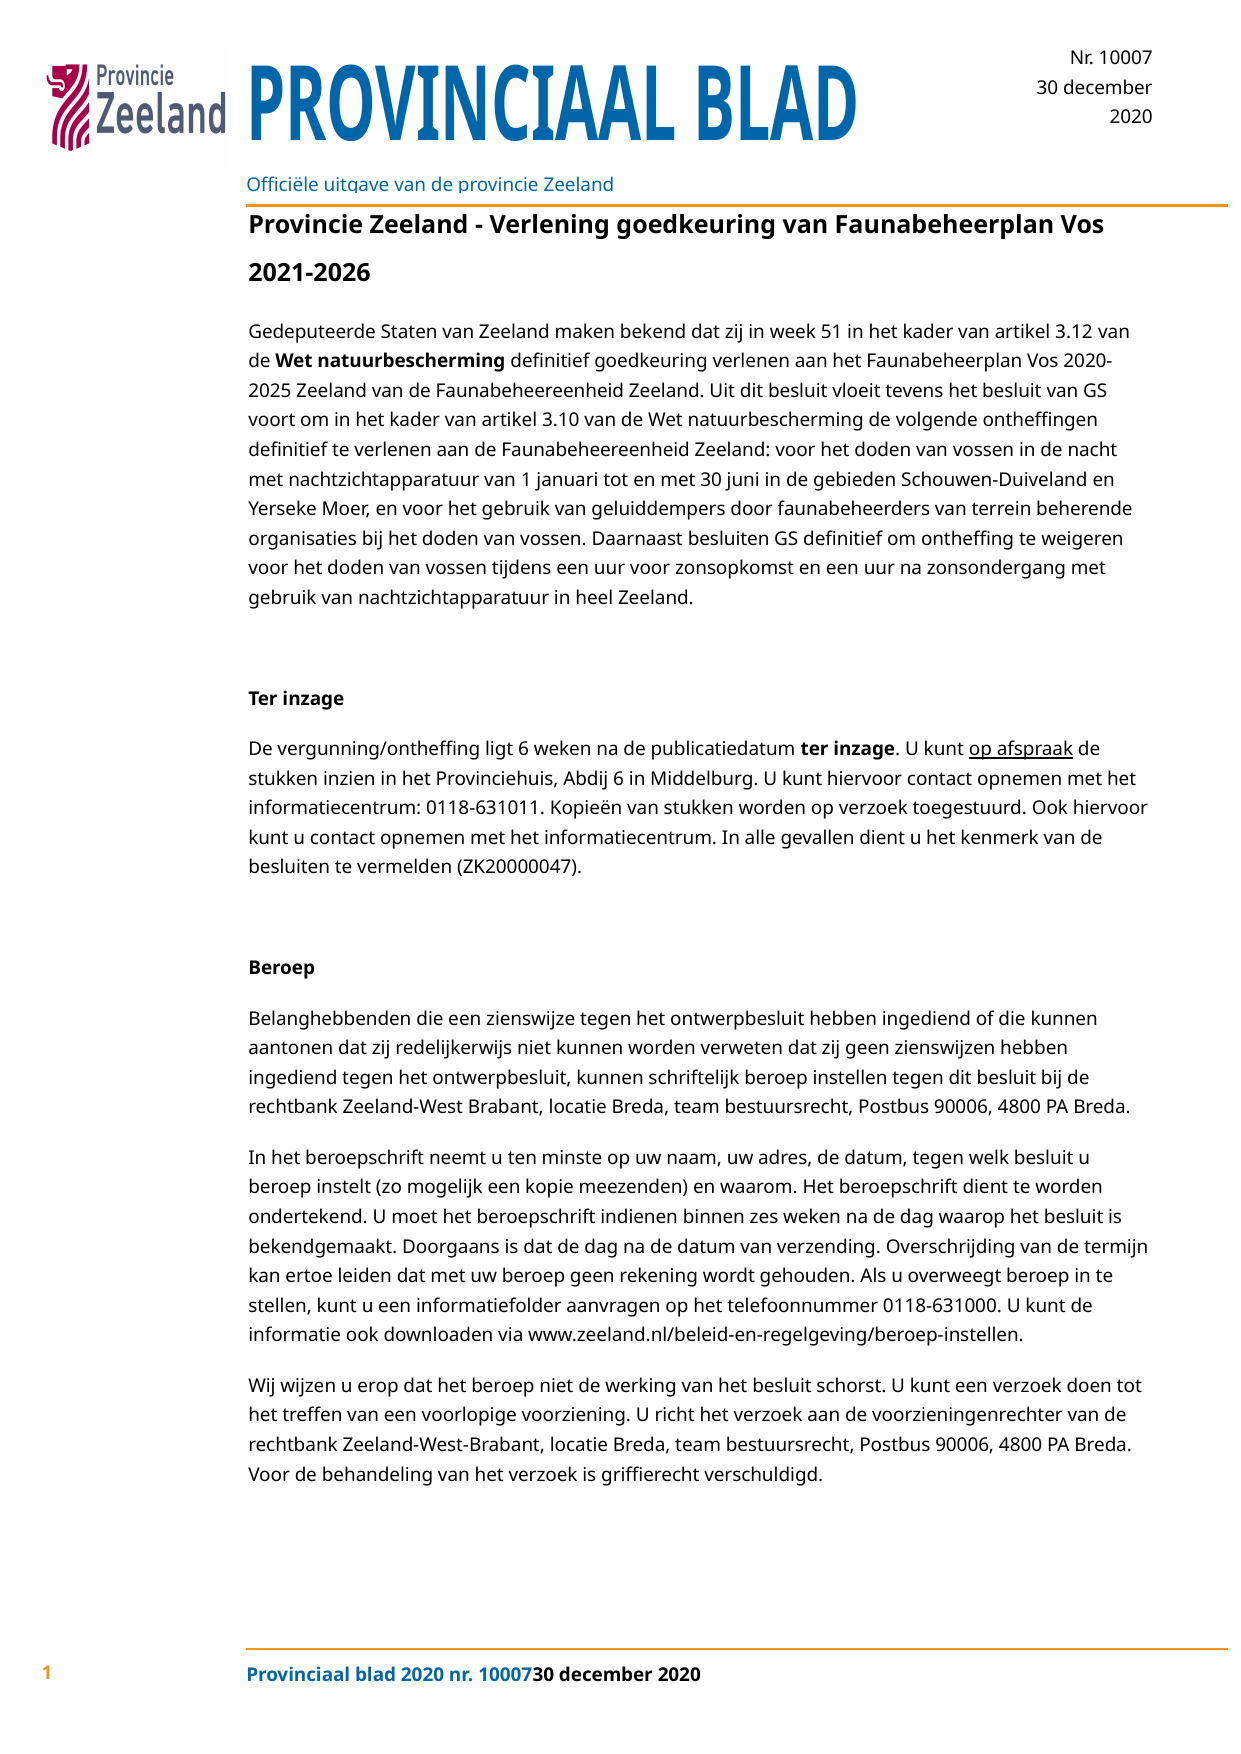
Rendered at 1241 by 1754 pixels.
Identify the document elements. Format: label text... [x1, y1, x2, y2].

text In het beroepschrift neemt u ten minste op uw naam, uw adres, de datum, tegen welk besluit u beroep instelt (zo mogelijk een kopie meezenden) en waarom. Het beroepschrift dient te worden ondertekend. U moet het beroepschrift indienen binnen zes weken na de dag waarop het besluit is bekendgemaakt. Doorgaans is dat de dag na de datum van verzending. Overschrijding van de termijn kan ertoe leiden dat met uw beroep geen rekening wordt gehouden. Als u overweegt beroep in te stellen, kunt u een informatiefolder aanvragen op het telefoonnummer 0118-631000. U kunt de informatie ook downloaden via www.zeeland.nl/beleid-en-regelgeving/beroep-instellen. [248, 1144, 1152, 1347]
text Provincie Zeeland - Verlening goedkeuring van Faunabeheerplan Vos 2021-2026 [248, 207, 1152, 288]
text Wij wijzen u erop dat het beroep niet de werking van het besluit schorst. U kunt een verzoek doen tot het treffen van een voorlopige voorziening. U richt het verzoek aan de voorzieningenrechter van de rechtbank Zeeland-West-Brabant, locatie Breda, team bestuursrecht, Postbus 90006, 4800 PA Breda. Voor de behandeling van het verzoek is griffierecht verschuldigd. [248, 1372, 1152, 1487]
text Ter inzage [248, 685, 1152, 711]
text De vergunning/ontheffing ligt 6 weken na de publicatiedatum ter inzage. U kunt op afspraak de stukken inzien in het Provinciehuis, Abdij 6 in Middelburg. U kunt hiervoor contact opnemen met het informatiecentrum: 0118-631011. Kopieën van stukken worden op verzoek toegestuurd. Ook hiervoor kunt u contact opnemen met het informatiecentrum. In alle gevallen dient u het kenmerk van de besluiten te vermelden (ZK20000047). [248, 735, 1152, 879]
text Gedeputeerde Staten van Zeeland maken bekend dat zij in week 51 in het kader van artikel 3.12 van de Wet natuurbescherming definitief goedkeuring verlenen aan het Faunabeheerplan Vos 2020-2025 Zeeland van de Faunabeheereenheid Zeeland. Uit dit besluit vloeit tevens het besluit van GS voort om in het kader van artikel 3.10 van de Wet natuurbescherming de volgende ontheffingen definitief te verlenen aan de Faunabeheereenheid Zeeland: voor het doden van vossen in de nacht met nachtzichtapparatuur van 1 januari tot en met 30 juni in de gebieden Schouwen-Duiveland en Yerseke Moer, en voor het gebruik van geluiddempers door faunabeheerders van terrein beherende organisaties bij het doden van vossen. Daarnaast besluiten GS definitief om ontheffing te weigeren voor het doden van vossen tijdens een uur voor zonsopkomst en een uur na zonsondergang met gebruik van nachtzichtapparatuur in heel Zeeland. [248, 318, 1152, 610]
text Beroep [248, 954, 1152, 980]
text Belanghebbenden die een zienswijze tegen het ontwerpbesluit hebben ingediend of die kunnen aantonen dat zij redelijkerwijs niet kunnen worden verweten dat zij geen zienswijzen hebben ingediend tegen het ontwerpbesluit, kunnen schriftelijk beroep instellen tegen dit besluit bij de rechtbank Zeeland-West Brabant, locatie Breda, team bestuursrecht, Postbus 90006, 4800 PA Breda. [248, 1005, 1152, 1119]
picture [41, 47, 231, 172]
